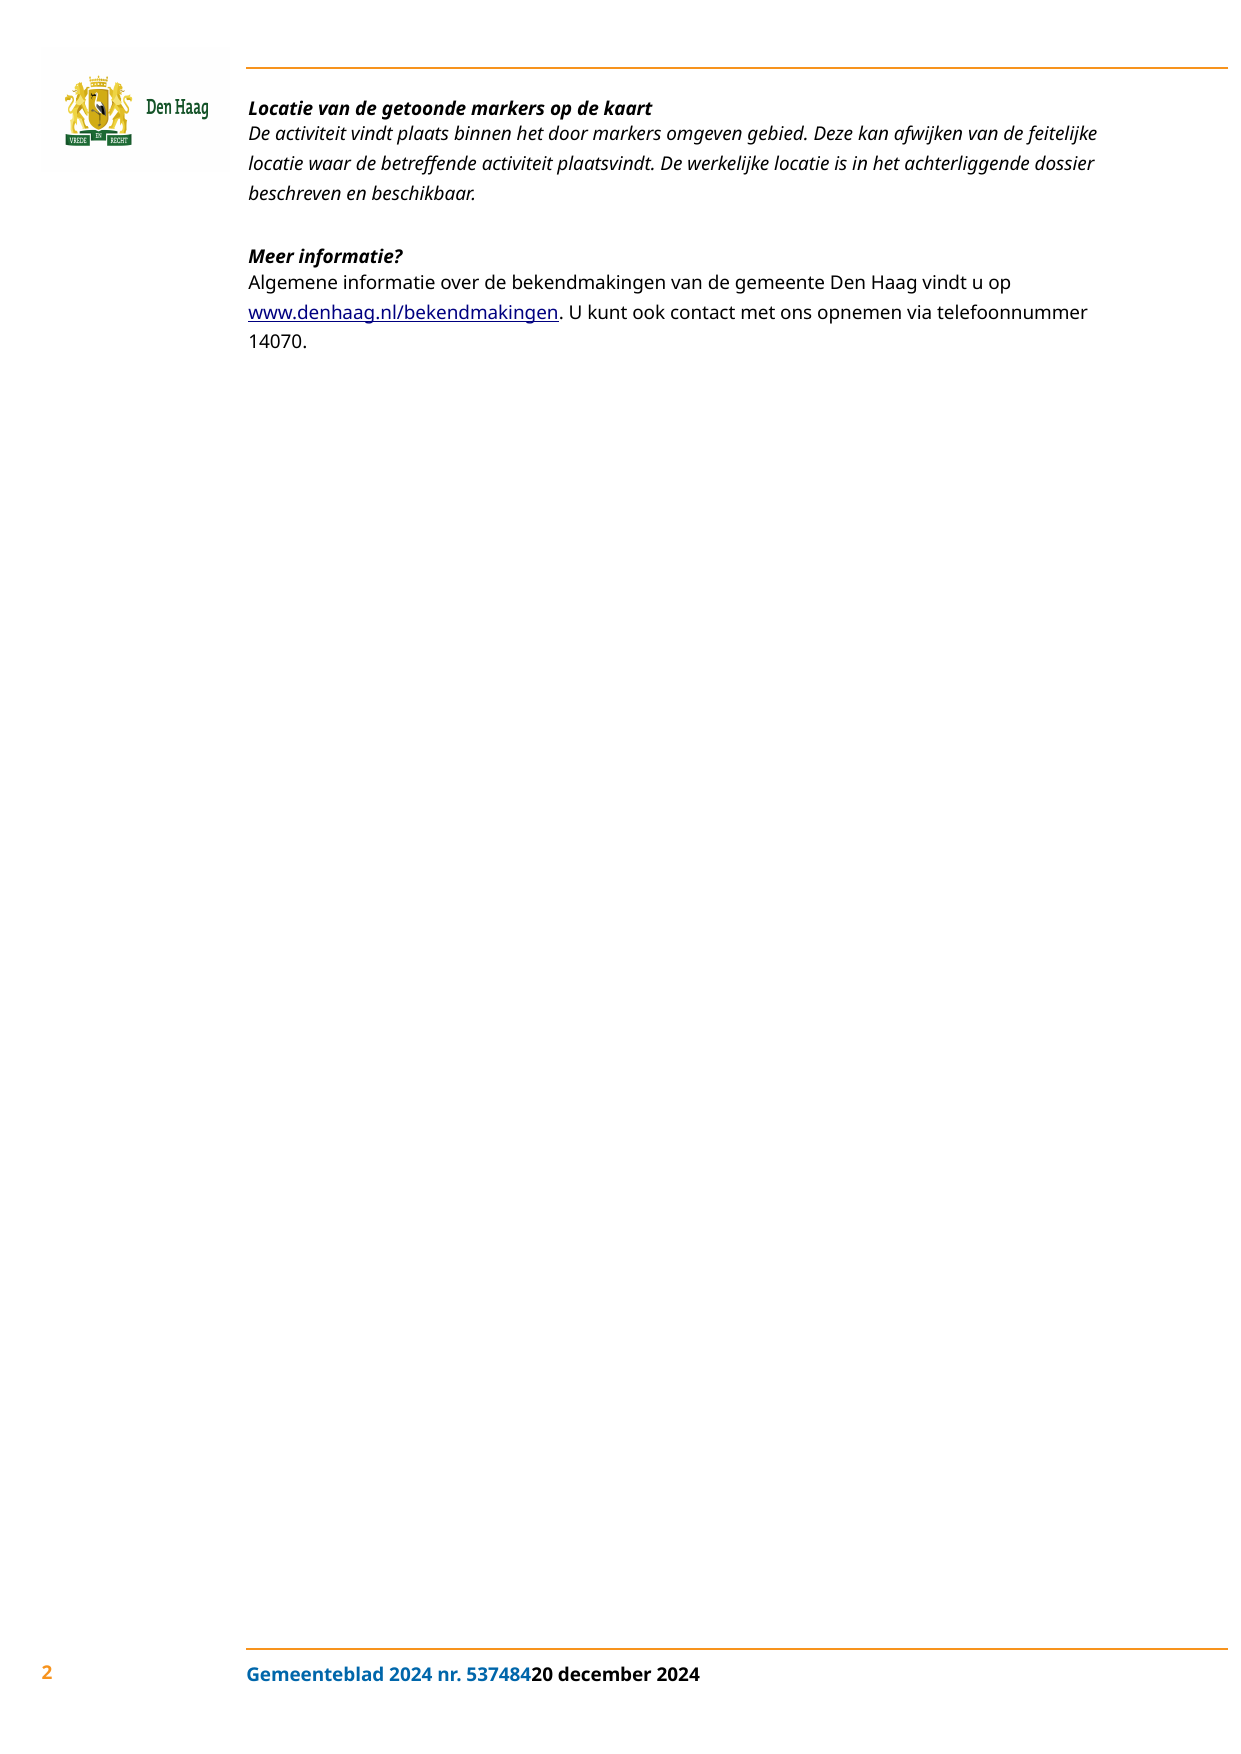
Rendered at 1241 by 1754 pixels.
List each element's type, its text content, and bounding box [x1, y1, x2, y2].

picture [41, 47, 231, 172]
text Meer informatie? [248, 244, 1152, 269]
text De activiteit vindt plaats binnen het door markers omgeven gebied. Deze kan afwijken van de feitelijke locatie waar de betreffende activiteit plaatsvindt. De werkelijke locatie is in het achterliggende dossier beschreven en beschikbaar. [248, 121, 1152, 205]
text Locatie van de getoonde markers op de kaart [248, 95, 1152, 121]
text Algemene informatie over de bekendmakingen van de gemeente Den Haag vindt u op www.denhaag.nl/bekendmakingen. U kunt ook contact met ons opnemen via telefoonnummer 14070. [248, 269, 1152, 354]
